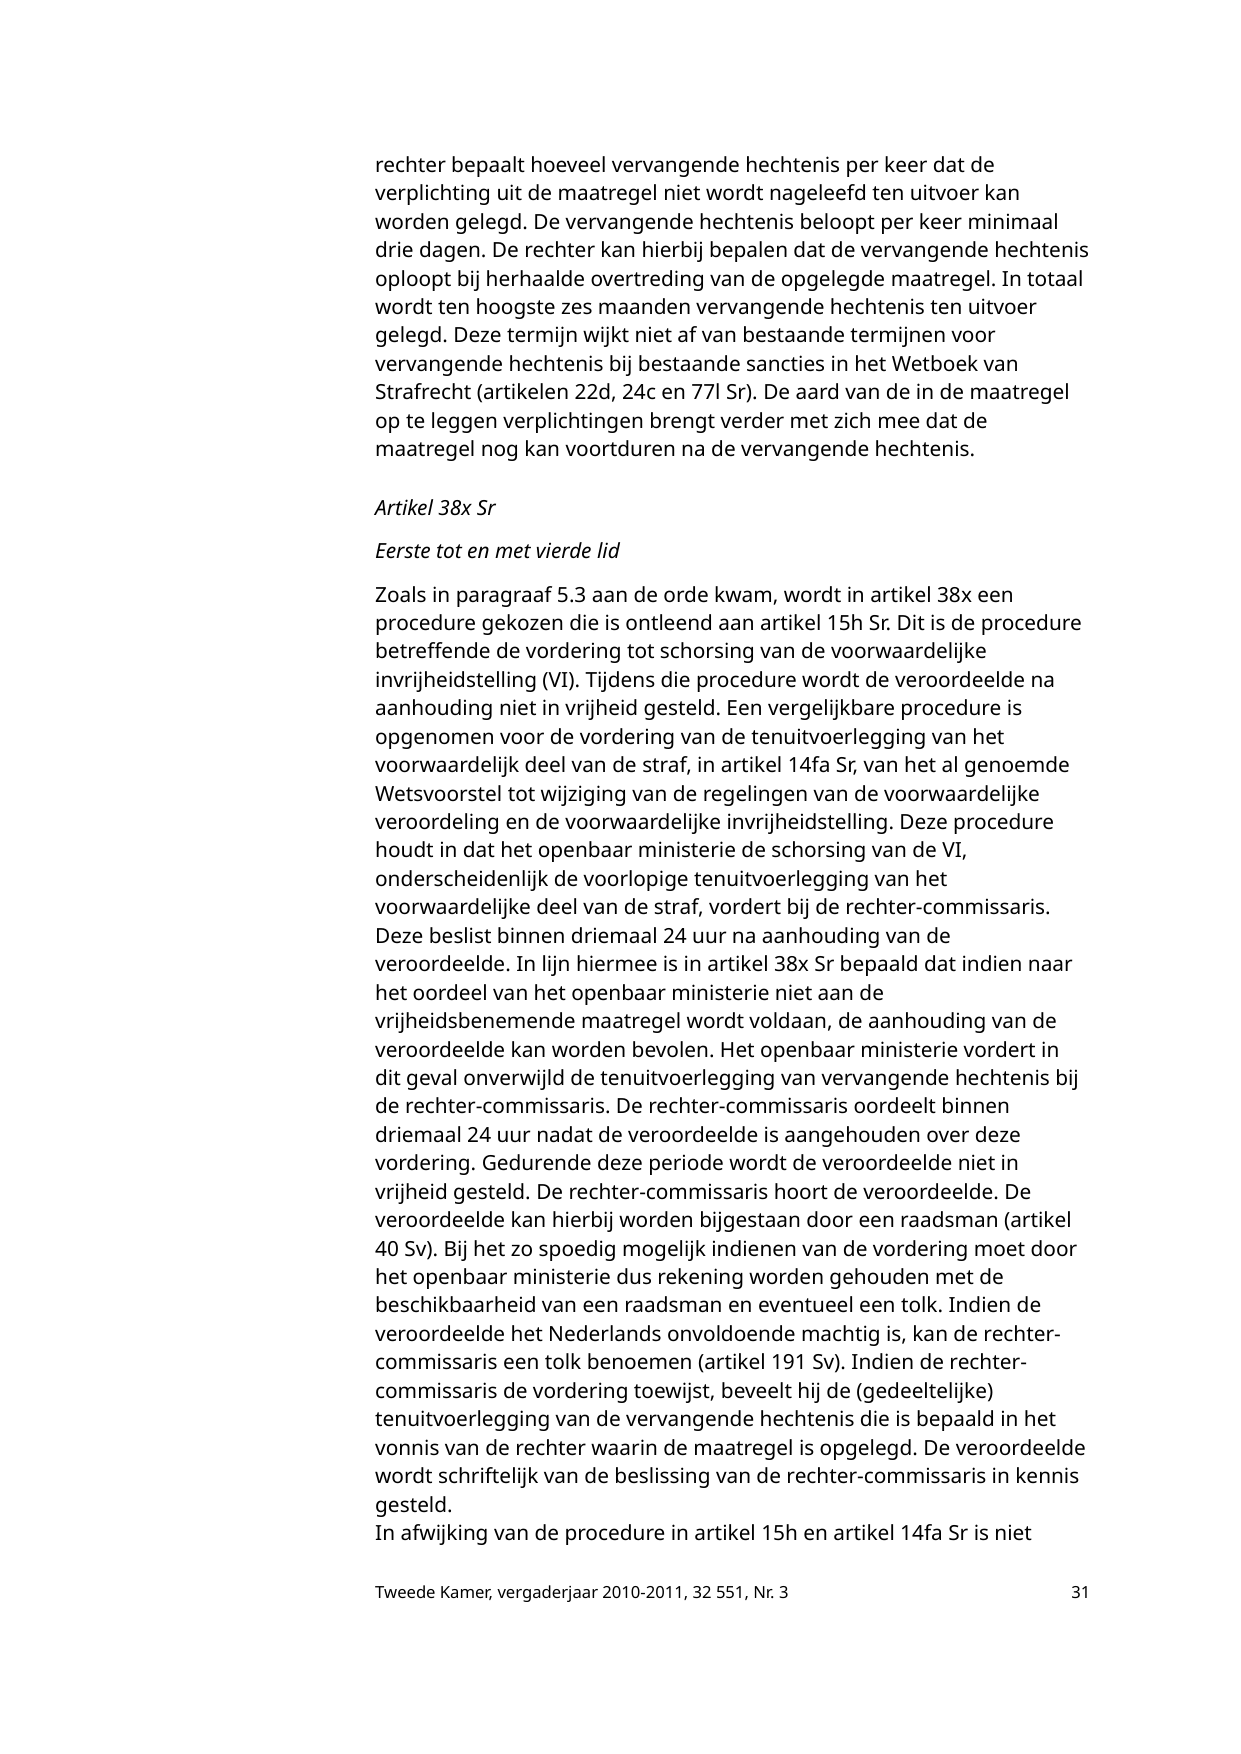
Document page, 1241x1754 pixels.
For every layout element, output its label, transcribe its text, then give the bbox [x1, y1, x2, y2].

text rechter bepaalt hoeveel vervangende hechtenis per keer dat de verplichting uit de maatregel niet wordt nageleefd ten uitvoer kan worden gelegd. De vervangende hechtenis beloopt per keer minimaal drie dagen. De rechter kan hierbij bepalen dat de vervangende hechtenis oploopt bij herhaalde overtreding van de opgelegde maatregel. In totaal wordt ten hoogste zes maanden vervangende hechtenis ten uitvoer gelegd. Deze termijn wijkt niet af van bestaande termijnen voor vervangende hechtenis bij bestaande sancties in het Wetboek van Strafrecht (artikelen 22d, 24c en 77l Sr). De aard van de in de maatregel op te leggen verplichtingen brengt verder met zich mee dat de maatregel nog kan voortduren na de vervangende hechtenis. [375, 150, 1090, 463]
text Eerste tot en met vierde lid [375, 536, 1090, 565]
text Zoals in paragraaf 5.3 aan de orde kwam, wordt in artikel 38x een procedure gekozen die is ontleend aan artikel 15h Sr. Dit is de procedure betreffende de vordering tot schorsing van de voorwaardelijke invrijheidstelling (VI). Tijdens die procedure wordt de veroordeelde na aanhouding niet in vrijheid gesteld. Een vergelijkbare procedure is opgenomen voor de vordering van de tenuitvoerlegging van het voorwaardelijk deel van de straf, in artikel 14fa Sr, van het al genoemde Wetsvoorstel tot wijziging van de regelingen van de voorwaardelijke veroordeling en de voorwaardelijke invrijheidstelling. Deze procedure houdt in dat het openbaar ministerie de schorsing van de VI, onderscheidenlijk de voorlopige tenuitvoerlegging van het voorwaardelijke deel van de straf, vordert bij de rechter-commissaris. Deze beslist binnen driemaal 24 uur na aanhouding van de veroordeelde. In lijn hiermee is in artikel 38x Sr bepaald dat indien naar het oordeel van het openbaar ministerie niet aan de vrijheidsbenemende maatregel wordt voldaan, de aanhouding van de veroordeelde kan worden bevolen. Het openbaar ministerie vordert in dit geval onverwijld de tenuitvoerlegging van vervangende hechtenis bij de rechter-commissaris. De rechter-commissaris oordeelt binnen driemaal 24 uur nadat de veroordeelde is aangehouden over deze vordering. Gedurende deze periode wordt de veroordeelde niet in vrijheid gesteld. De rechter-commissaris hoort de veroordeelde. De veroordeelde kan hierbij worden bijgestaan door een raadsman (artikel 40 Sv). Bij het zo spoedig mogelijk indienen van de vordering moet door het openbaar ministerie dus rekening worden gehouden met de beschikbaarheid van een raadsman en eventueel een tolk. Indien de veroordeelde het Nederlands onvoldoende machtig is, kan de rechter-commissaris een tolk benoemen (artikel 191 Sv). Indien de rechter-commissaris de vordering toewijst, beveelt hij de (gedeeltelijke) tenuitvoerlegging van de vervangende hechtenis die is bepaald in het vonnis van de rechter waarin de maatregel is opgelegd. De veroordeelde wordt schriftelijk van de beslissing van de rechter-commissaris in kennis gesteld. [375, 580, 1090, 1518]
text Artikel 38x Sr [375, 493, 1090, 521]
text In afwijking van de procedure in artikel 15h en artikel 14fa Sr is niet [375, 1518, 1090, 1547]
